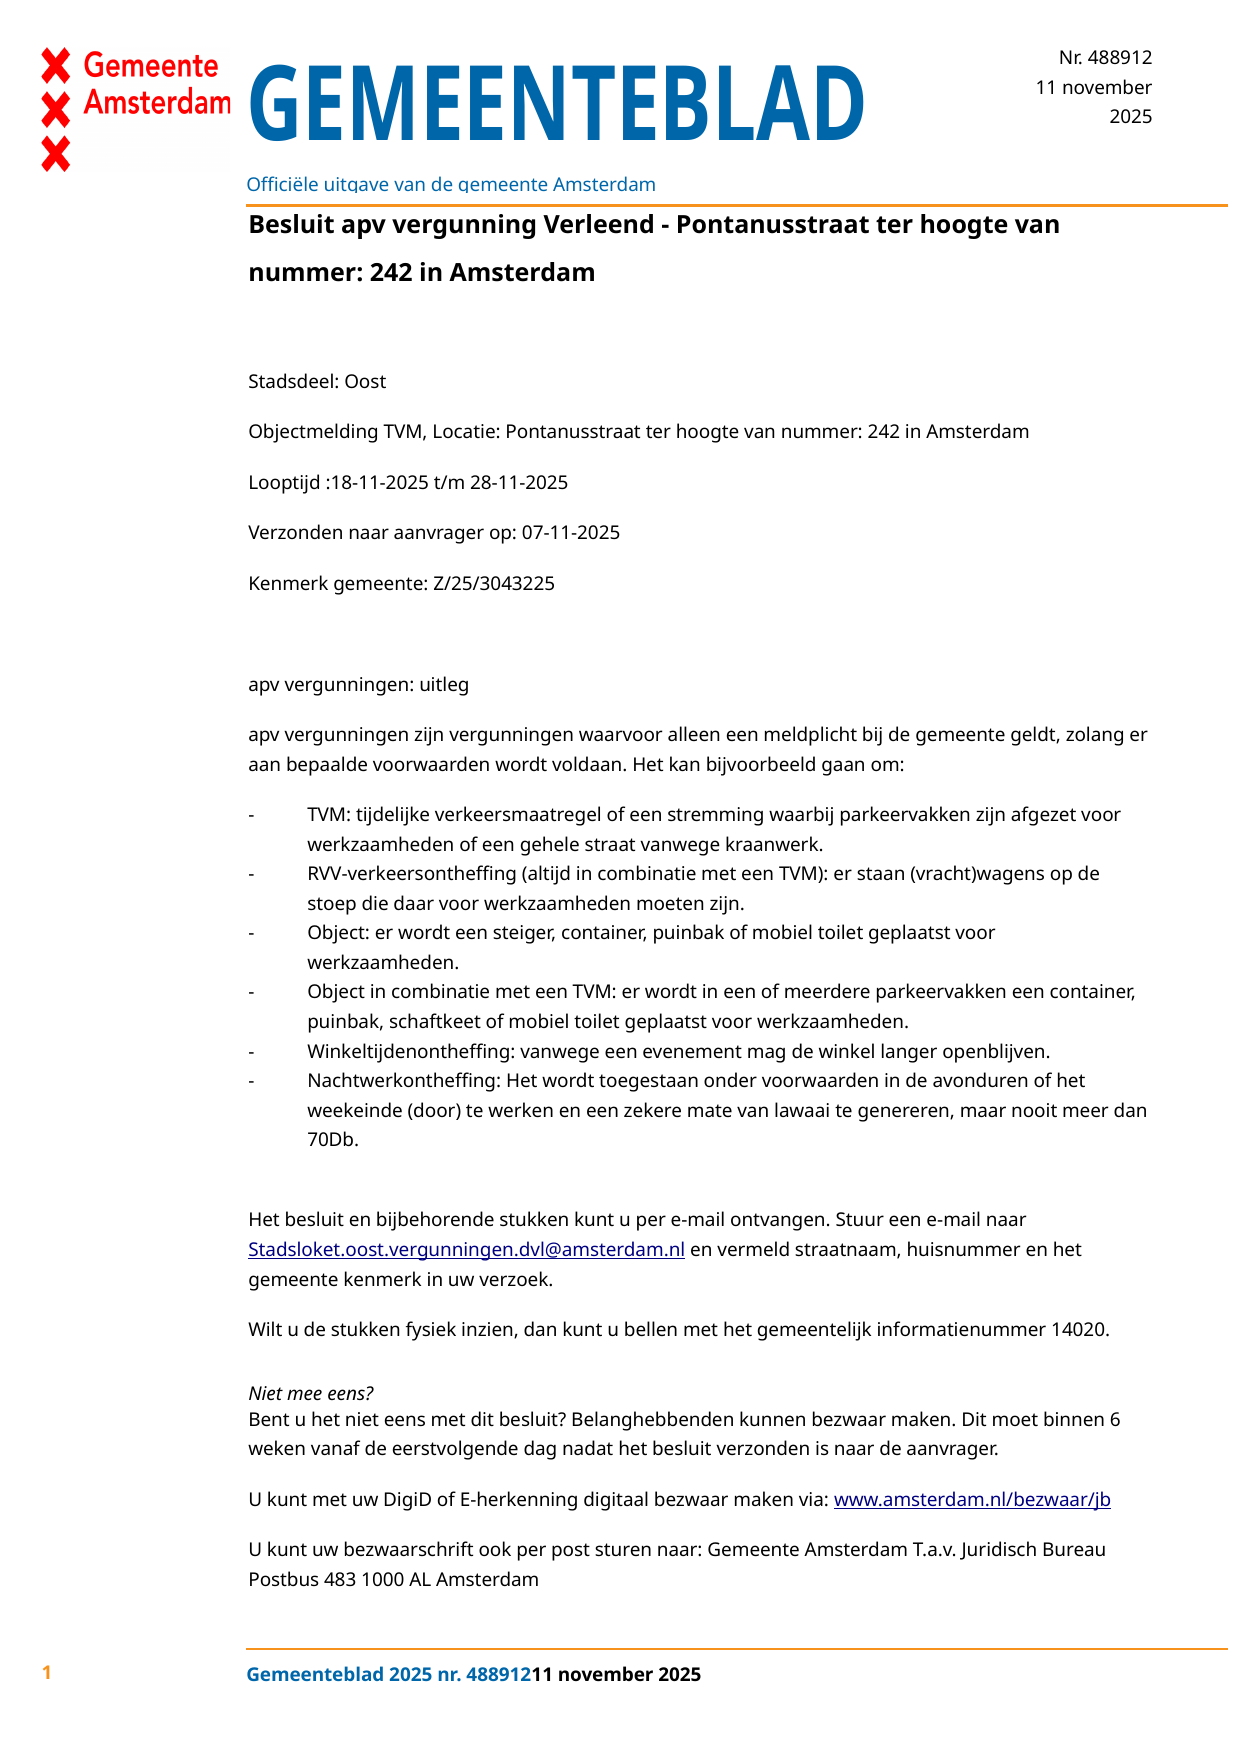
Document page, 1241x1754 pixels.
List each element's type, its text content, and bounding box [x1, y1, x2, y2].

text Bent u het niet eens met dit besluit? Belanghebbenden kunnen bezwaar maken. Dit moet binnen 6 weken vanaf de eerstvolgende dag nadat het besluit verzonden is naar de aanvrager. [248, 1406, 1152, 1461]
text Kenmerk gemeente: Z/25/3043225 [248, 570, 1152, 596]
text Verzonden naar aanvrager op: 07-11-2025 [248, 519, 1152, 545]
text apv vergunningen zijn vergunningen waarvoor alleen een meldplicht bij de gemeente geldt, zolang er aan bepaalde voorwaarden wordt voldaan. Het kan bijvoorbeeld gaan om: [248, 721, 1152, 777]
text Het besluit en bijbehorende stukken kunt u per e-mail ontvangen. Stuur een e-mail naar Stadsloket.oost.vergunningen.dvl@amsterdam.nl en vermeld straatnaam, huisnummer en het gemeente kenmerk in uw verzoek. [248, 1207, 1152, 1292]
text Objectmelding TVM, Locatie: Pontanusstraat ter hoogte van nummer: 242 in Amsterdam [248, 419, 1152, 444]
picture [41, 47, 231, 172]
text Niet mee eens? [248, 1380, 1152, 1406]
text U kunt uw bezwaarschrift ook per post sturen naar: Gemeente Amsterdam T.a.v. Juridisch Bureau Postbus 483 1000 AL Amsterdam [248, 1536, 1152, 1592]
text U kunt met uw DigiD of E-herkenning digitaal bezwaar maken via: www.amsterdam.nl/bezwaar/jb [248, 1486, 1152, 1512]
text Stadsdeel: Oost [248, 368, 1152, 394]
text Wilt u de stukken fysiek inzien, dan kunt u bellen met het gemeentelijk informatienummer 14020. [248, 1316, 1152, 1342]
list Object in combinatie met een TVM: er wordt in een of meerdere parkeervakken een container, puinbak, schaftkeet of mobiel toilet geplaatst voor werkzaamheden. [248, 979, 1152, 1034]
list Nachtwerkontheffing: Het wordt toegestaan onder voorwaarden in de avonduren of het weekeinde (door) te werken en een zekere mate van lawaai te genereren, maar nooit meer dan 70Db. [248, 1067, 1152, 1152]
list Winkeltijdenontheffing: vanwege een evenement mag de winkel langer openblijven. [248, 1038, 1152, 1064]
list Object: er wordt een steiger, container, puinbak of mobiel toilet geplaatst voor werkzaamheden. [248, 919, 1152, 975]
text apv vergunningen: uitleg [248, 671, 1152, 697]
text Looptijd :18-11-2025 t/m 28-11-2025 [248, 469, 1152, 495]
list TVM: tijdelijke verkeersmaatregel of een stremming waarbij parkeervakken zijn afgezet voor werkzaamheden of een gehele straat vanwege kraanwerk. [248, 801, 1152, 857]
list RVV-verkeersontheffing (altijd in combinatie met een TVM): er staan (vracht)wagens op de stoep die daar voor werkzaamheden moeten zijn. [248, 860, 1152, 916]
text Besluit apv vergunning Verleend - Pontanusstraat ter hoogte van nummer: 242 in Amsterdam [248, 207, 1152, 288]
